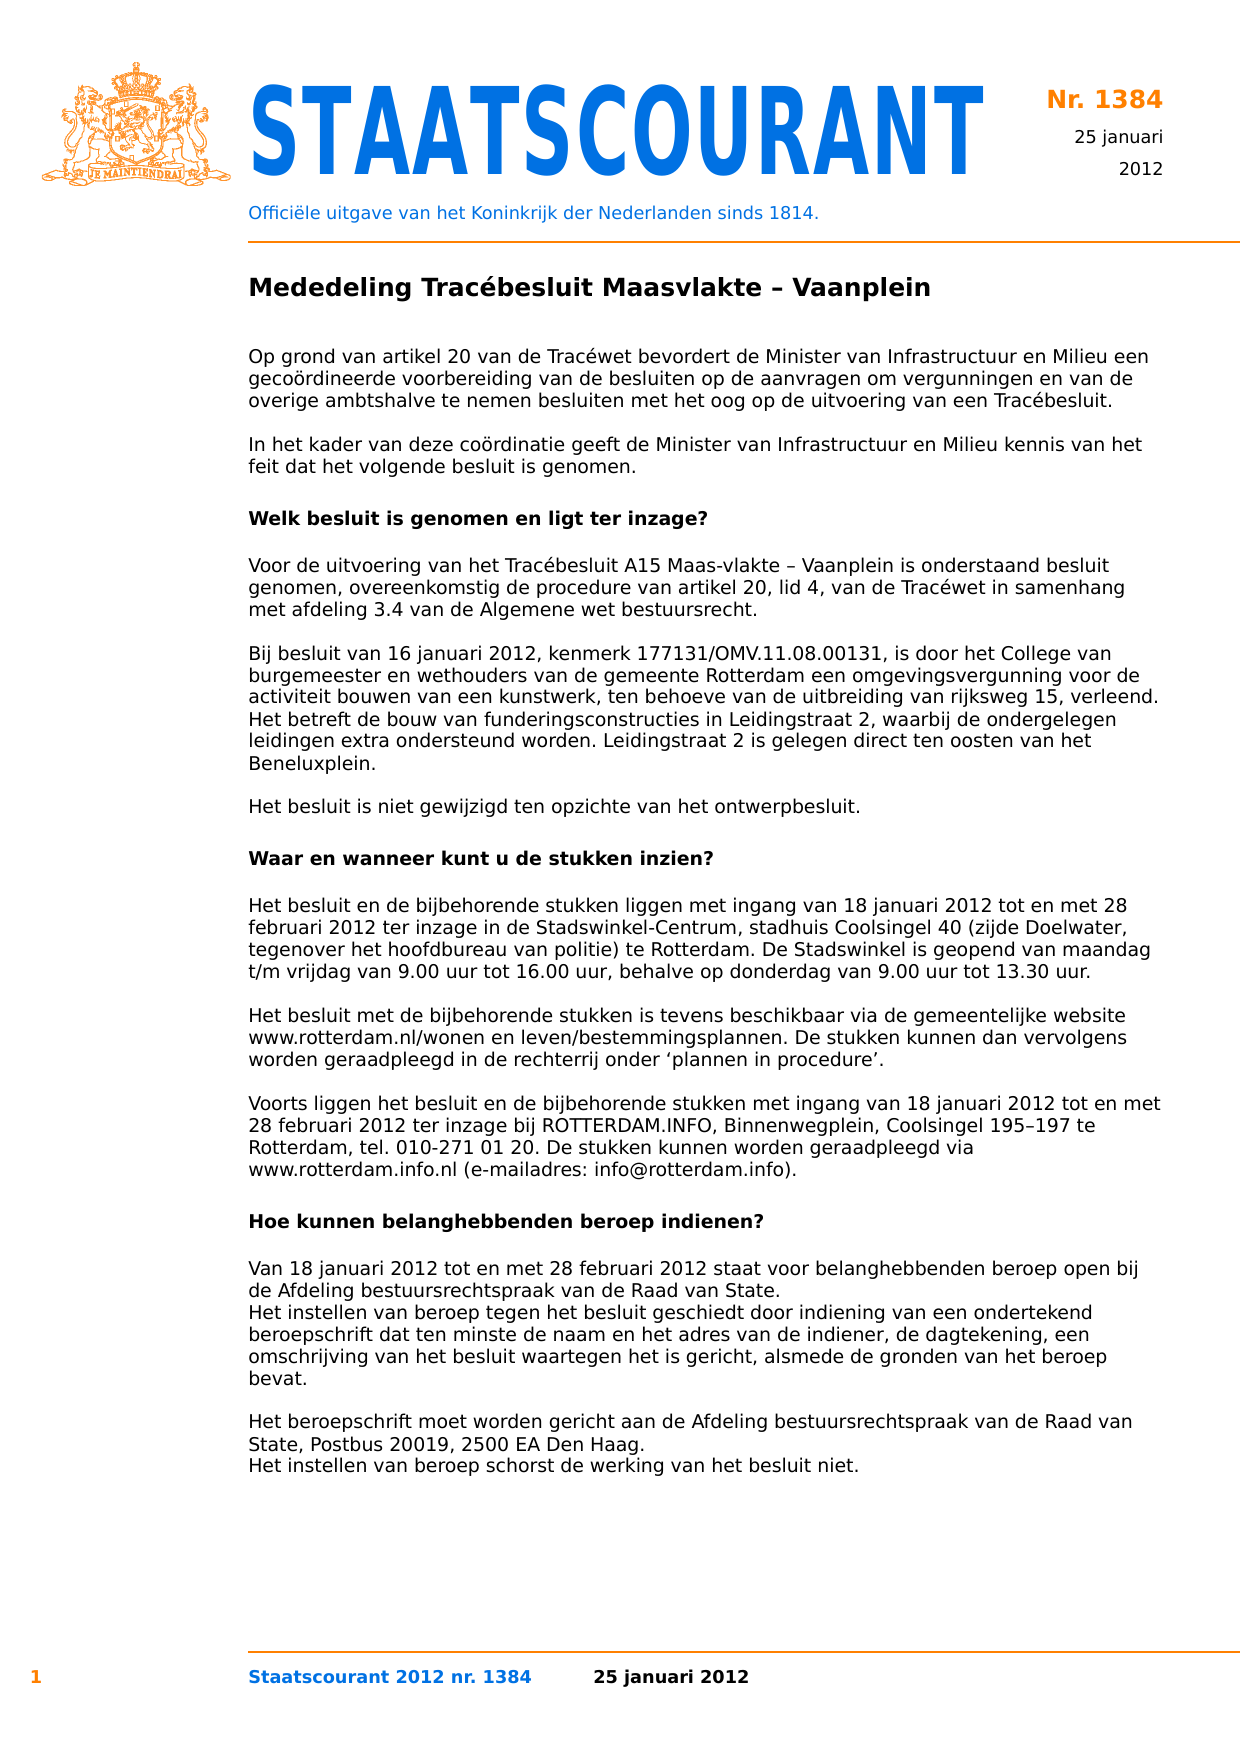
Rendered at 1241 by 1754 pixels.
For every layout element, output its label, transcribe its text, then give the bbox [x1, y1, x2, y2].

text www.rotterdam.nl/wonen en leven/bestemmingsplannen. De stukken kunnen dan vervolgens worden geraadpleegd in de rechterrij onder ‘plannen in procedure’. [248, 1027, 1163, 1071]
text In het kader van deze coördinatie geeft de Minister van Infrastructuur en Milieu kennis van het feit dat het volgende besluit is genomen. [248, 434, 1163, 478]
text Bij besluit van 16 januari 2012, kenmerk 177131/OMV.11.08.00131, is door het College van burgemeester en wethouders van de gemeente Rotterdam een omgevingsvergunning voor de activiteit bouwen van een kunstwerk, ten behoeve van de uitbreiding van rijksweg 15, verleend. Het betreft de bouw van funderingsconstructies in Leidingstraat 2, waarbij de ondergelegen leidingen extra ondersteund worden. Leidingstraat 2 is gelegen direct ten oosten van het Beneluxplein. [248, 642, 1163, 774]
text Het instellen van beroep schorst de werking van het besluit niet. [248, 1455, 1163, 1477]
text Het besluit met de bijbehorende stukken is tevens beschikbaar via de gemeentelijke website [248, 1005, 1163, 1027]
table_cell 25 januari [998, 121, 1240, 153]
text Voorts liggen het besluit en de bijbehorende stukken met ingang van 18 januari 2012 tot en met [248, 1093, 1163, 1115]
text Het beroepschrift moet worden gericht aan de Afdeling bestuursrechtspraak van de Raad van State, Postbus 20019, 2500 EA Den Haag. [248, 1411, 1163, 1455]
text Het besluit en de bijbehorende stukken liggen met ingang van 18 januari 2012 tot en met 28 februari 2012 ter inzage in de Stadswinkel-Centrum, stadhuis Coolsingel 40 (zijde Doelwater, tegenover het hoofdbureau van politie) te Rotterdam. De Stadswinkel is geopend van maandag t/m vrijdag van 9.00 uur tot 16.00 uur, behalve op donderdag van 9.00 uur tot 13.30 uur. [248, 895, 1163, 983]
text Het instellen van beroep tegen het besluit geschiedt door indiening van een ondertekend beroepschrift dat ten minste de naam en het adres van de indiener, de dagtekening, een omschrijving van het besluit waartegen het is gericht, alsmede de gronden van het beroep bevat. [248, 1302, 1163, 1389]
table_header STAATSCOURANT [248, 62, 998, 203]
table_header Nr. 1384 [998, 62, 1240, 121]
subtitle Hoe kunnen belanghebbenden beroep indienen? [248, 1211, 1163, 1233]
text Van 18 januari 2012 tot en met 28 februari 2012 staat voor belanghebbenden beroep open bij de Afdeling bestuursrechtspraak van de Raad van State. [248, 1258, 1163, 1302]
text 28 februari 2012 ter inzage bij ROTTERDAM.INFO, Binnenwegplein, Coolsingel 195–197 te Rotterdam, tel. 010-271 01 20. De stukken kunnen worden geraadpleegd via www.rotterdam.info.nl (e-mailadres: info@rotterdam.info). [248, 1115, 1163, 1181]
table_cell Officiële uitgave van het Koninkrijk der Nederlanden sinds 1814. [248, 203, 1240, 241]
subtitle Welk besluit is genomen en ligt ter inzage? [248, 508, 1163, 530]
picture [41, 62, 231, 186]
table_cell 2012 [998, 153, 1240, 203]
text Voor de uitvoering van het Tracébesluit A15 Maas-vlakte – Vaanplein is onderstaand besluit genomen, overeenkomstig de procedure van artikel 20, lid 4, van de Tracéwet in samenhang met afdeling 3.4 van de Algemene wet bestuursrecht. [248, 555, 1163, 621]
text Het besluit is niet gewijzigd ten opzichte van het ontwerpbesluit. [248, 796, 1163, 818]
subtitle Mededeling Tracébesluit Maasvlakte – Vaanplein [248, 273, 1163, 302]
table_header [25, 62, 248, 241]
subtitle Waar en wanneer kunt u de stukken inzien? [248, 848, 1163, 870]
text Op grond van artikel 20 van de Tracéwet bevordert de Minister van Infrastructuur en Milieu een gecoördineerde voorbereiding van de besluiten op de aanvragen om vergunningen en van de overige ambtshalve te nemen besluiten met het oog op de uitvoering van een Tracébesluit. [248, 346, 1163, 412]
